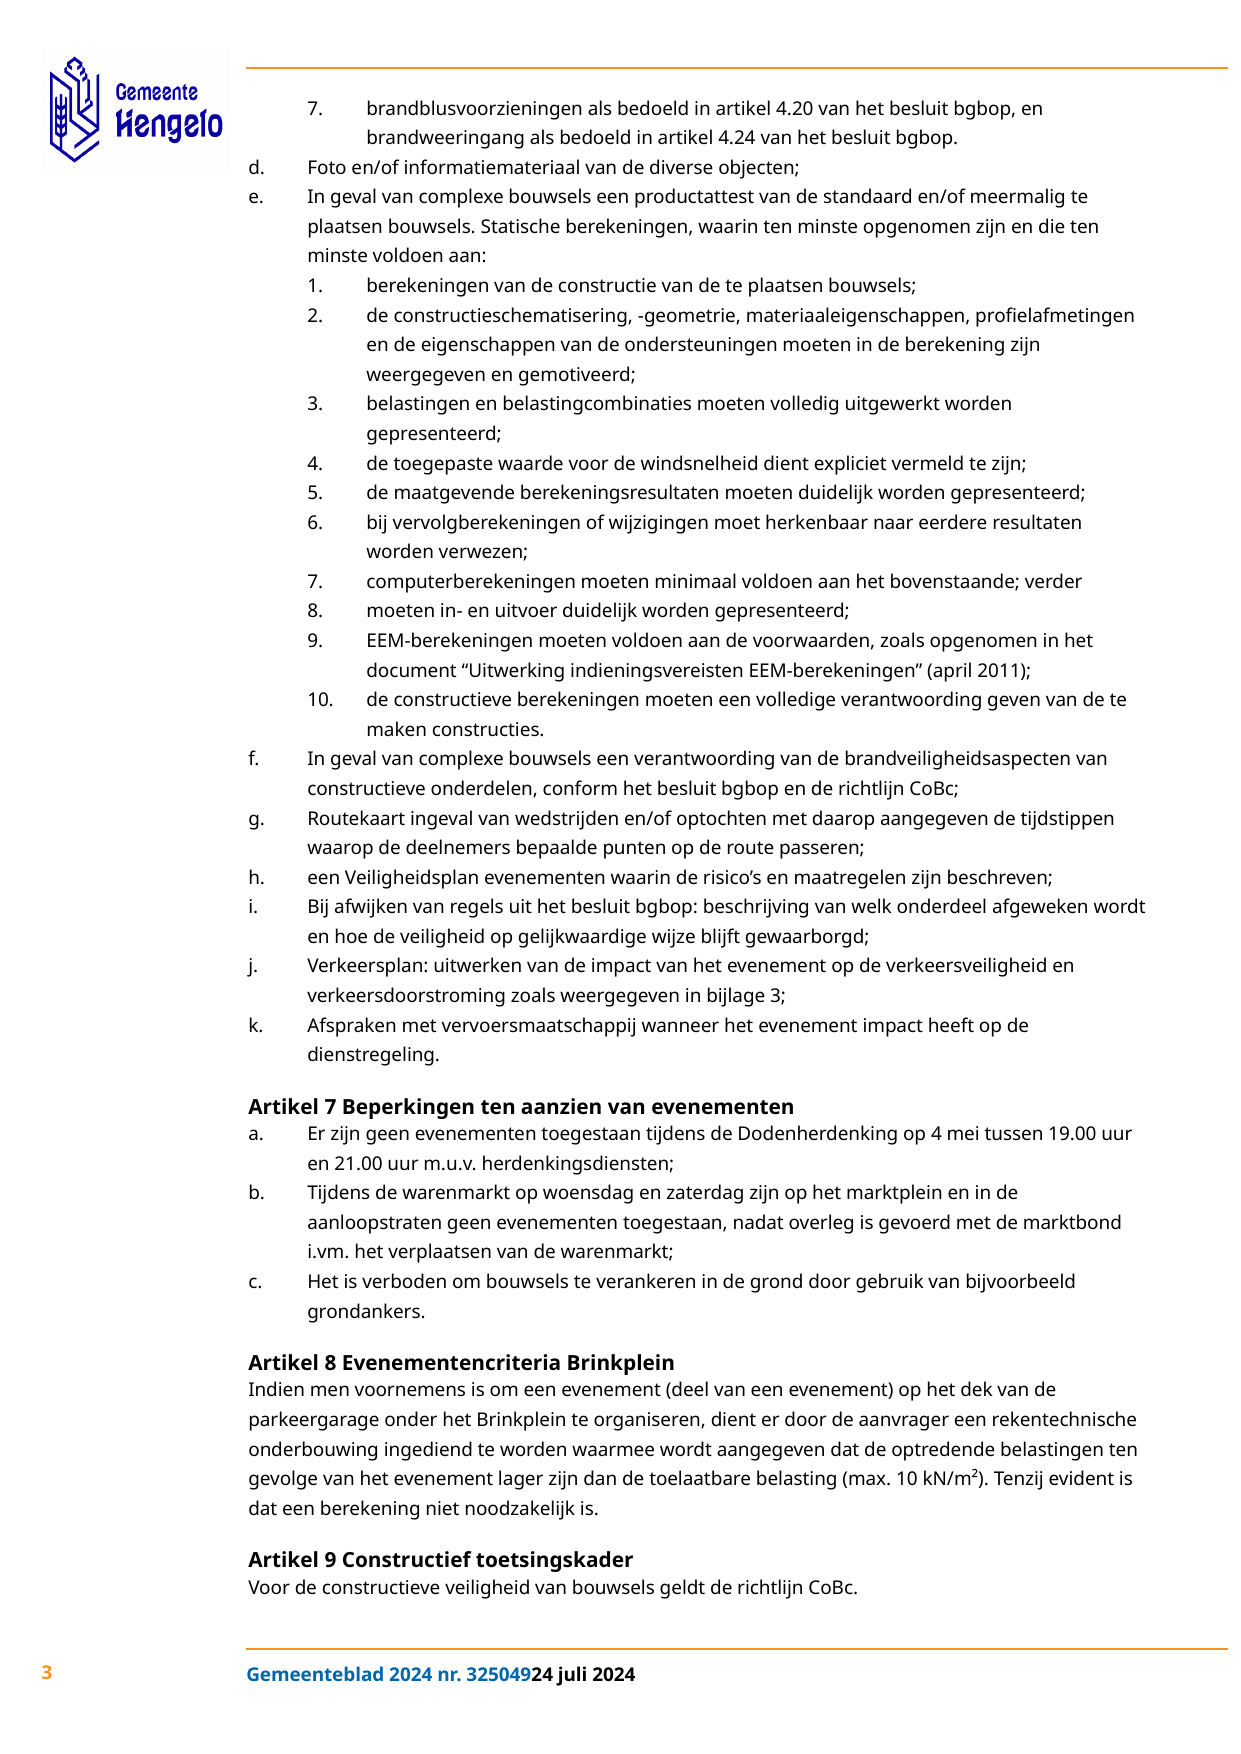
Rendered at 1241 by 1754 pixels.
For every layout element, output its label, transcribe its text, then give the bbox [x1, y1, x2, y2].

list brandblusvoorzieningen als bedoeld in artikel 4.20 van het besluit bgbop, en brandweeringang als bedoeld in artikel 4.24 van het besluit bgbop. [307, 95, 1152, 150]
text Indien men voornemens is om een evenement (deel van een evenement) op het dek van de parkeergarage onder het Brinkplein te organiseren, dient er door de aanvrager een rekentechnische onderbouwing ingediend te worden waarmee wordt aangegeven dat de optredende belastingen ten gevolge van het evenement lager zijn dan de toelaatbare belasting (max. 10 kN/m²). Tenzij evident is dat een berekening niet noodzakelijk is. [248, 1377, 1152, 1521]
text Artikel 9 Constructief toetsingskader [248, 1545, 1152, 1574]
list Tijdens de warenmarkt op woensdag en zaterdag zijn op het marktplein en in de aanloopstraten geen evenementen toegestaan, nadat overleg is gevoerd met de marktbond i.vm. het verplaatsen van de warenmarkt; [248, 1179, 1152, 1264]
list de toegepaste waarde voor de windsnelheid dient expliciet vermeld te zijn; [307, 450, 1152, 476]
list belastingen en belastingcombinaties moeten volledig uitgewerkt worden gepresenteerd; [307, 391, 1152, 446]
picture [41, 47, 231, 172]
list de constructieschematisering, -geometrie, materiaaleigenschappen, profielafmetingen en de eigenschappen van de ondersteuningen moeten in de berekening zijn weergegeven en gemotiveerd; [307, 302, 1152, 387]
text Artikel 8 Evenementencriteria Brinkplein [248, 1348, 1152, 1377]
list Foto en/of informatiemateriaal van de diverse objecten; [248, 154, 1152, 180]
list Er zijn geen evenementen toegestaan tijdens de Dodenherdenking op 4 mei tussen 19.00 uur en 21.00 uur m.u.v. herdenkingsdiensten; [248, 1120, 1152, 1176]
list een Veiligheidsplan evenementen waarin de risico’s en maatregelen zijn beschreven; [248, 864, 1152, 890]
list Routekaart ingeval van wedstrijden en/of optochten met daarop aangegeven de tijdstippen waarop de deelnemers bepaalde punten op de route passeren; [248, 805, 1152, 860]
list bij vervolgberekeningen of wijzigingen moet herkenbaar naar eerdere resultaten worden verwezen; [307, 509, 1152, 564]
list moeten in- en uitvoer duidelijk worden gepresenteerd; [307, 598, 1152, 623]
list de constructieve berekeningen moeten een volledige verantwoording geven van de te maken constructies. [307, 686, 1152, 742]
text Voor de constructieve veiligheid van bouwsels geldt de richtlijn CoBc. [248, 1574, 1152, 1599]
list Verkeersplan: uitwerken van de impact van het evenement op de verkeersveiligheid en verkeersdoorstroming zoals weergegeven in bijlage 3; [248, 953, 1152, 1008]
list de maatgevende berekeningsresultaten moeten duidelijk worden gepresenteerd; [307, 479, 1152, 505]
list computerberekeningen moeten minimaal voldoen aan het bovenstaande; verder [307, 568, 1152, 594]
list berekeningen van de constructie van de te plaatsen bouwsels; [307, 272, 1152, 298]
list Het is verboden om bouwsels te verankeren in de grond door gebruik van bijvoorbeeld grondankers. [248, 1268, 1152, 1323]
list EEM-berekeningen moeten voldoen aan de voorwaarden, zoals opgenomen in het document “Uitwerking indieningsvereisten EEM-berekeningen” (april 2011); [307, 627, 1152, 683]
text Artikel 7 Beperkingen ten aanzien van evenementen [248, 1092, 1152, 1120]
list Bij afwijken van regels uit het besluit bgbop: beschrijving van welk onderdeel afgeweken wordt en hoe de veiligheid op gelijkwaardige wijze blijft gewaarborgd; [248, 893, 1152, 949]
list In geval van complexe bouwsels een productattest van de standaard en/of meermalig te plaatsen bouwsels. Statische berekeningen, waarin ten minste opgenomen zijn en die ten minste voldoen aan: [248, 183, 1152, 268]
list In geval van complexe bouwsels een verantwoording van de brandveiligheidsaspecten van constructieve onderdelen, conform het besluit bgbop en de richtlijn CoBc; [248, 746, 1152, 801]
list Afspraken met vervoersmaatschappij wanneer het evenement impact heeft op de dienstregeling. [248, 1012, 1152, 1067]
